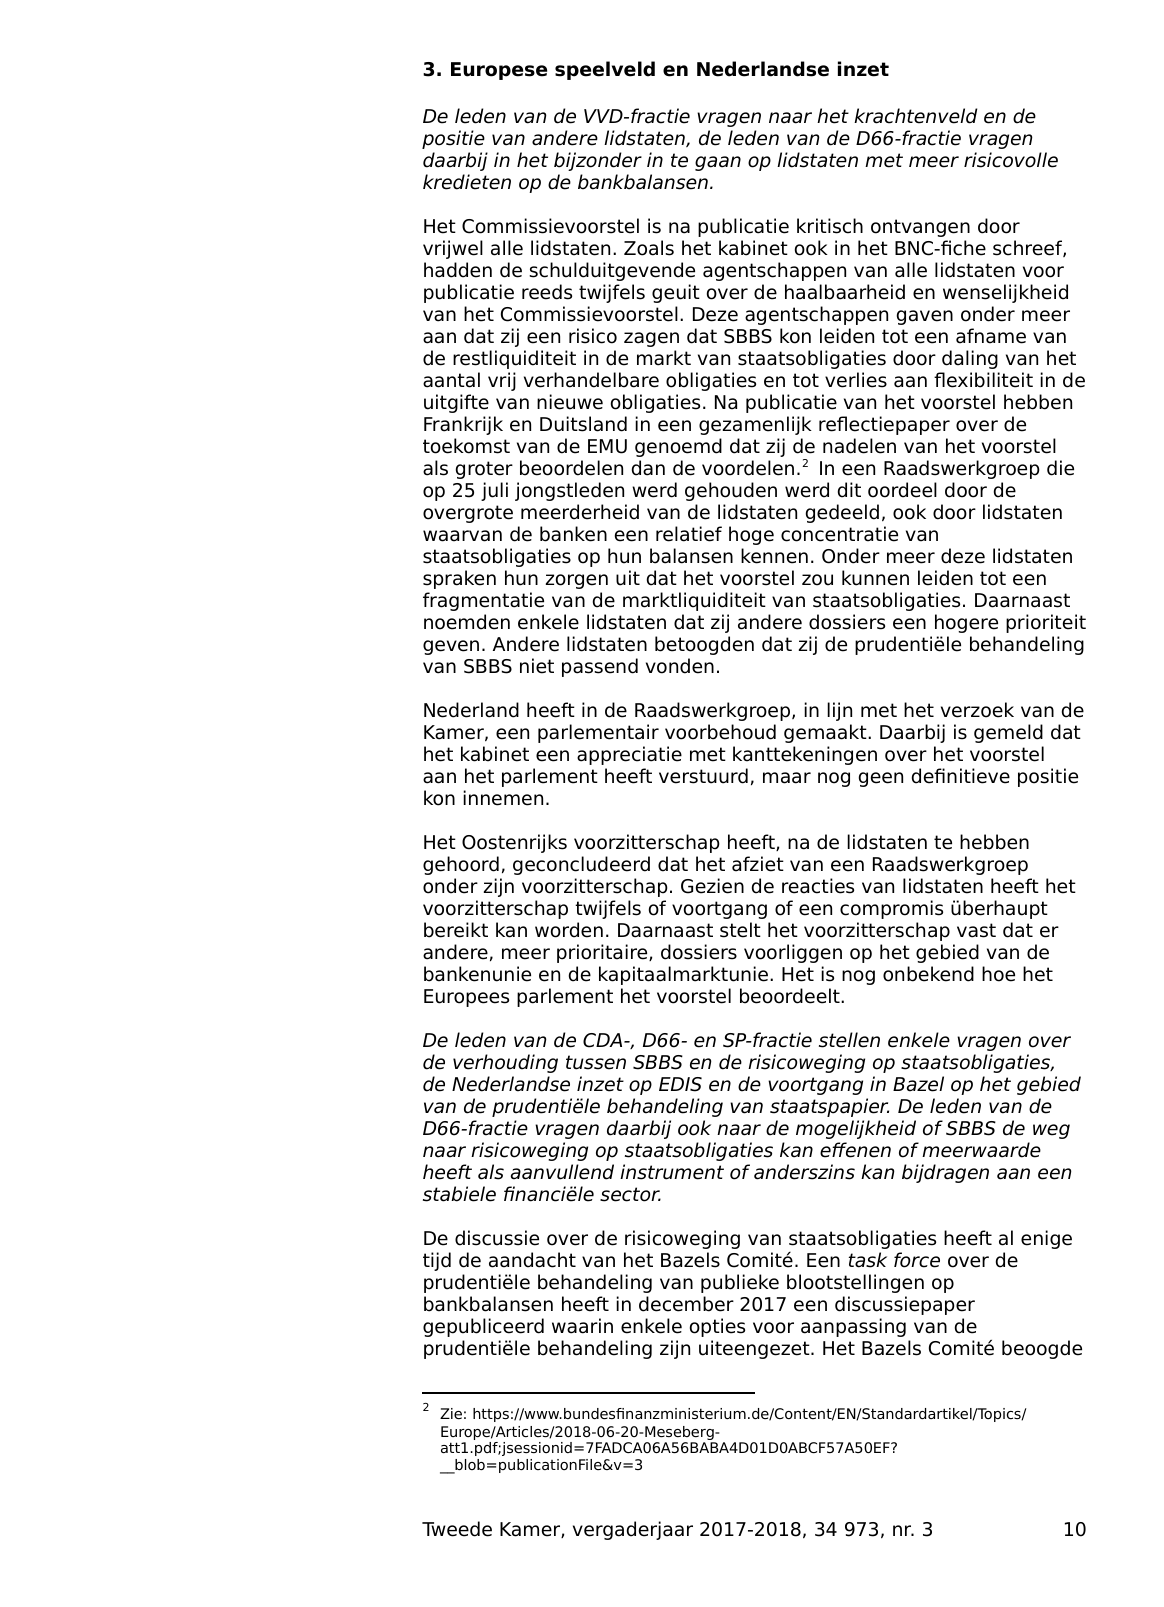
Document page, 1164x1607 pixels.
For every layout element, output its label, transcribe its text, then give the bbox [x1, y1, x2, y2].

text Nederland heeft in de Raadswerkgroep, in lijn met het verzoek van de Kamer, een parlementair voorbehoud gemaakt. Daarbij is gemeld dat het kabinet een appreciatie met kanttekeningen over het voorstel aan het parlement heeft verstuurd, maar nog geen definitieve positie kon innemen. [422, 700, 1087, 810]
text De discussie over de risicoweging van staatsobligaties heeft al enige tijd de aandacht van het Bazels Comité. Een task force over de prudentiële behandeling van publieke blootstellingen op bankbalansen heeft in december 2017 een discussiepaper gepubliceerd waarin enkele opties voor aanpassing van de prudentiële behandeling zijn uiteengezet. Het Bazels Comité beoogde [422, 1228, 1087, 1360]
text De leden van de CDA-, D66- en SP-fractie stellen enkele vragen over de verhouding tussen SBBS en de risicoweging op staatsobligaties, de Nederlandse inzet op EDIS en de voortgang in Bazel op het gebied van de prudentiële behandeling van staatspapier. De leden van de D66-fractie vragen daarbij ook naar de mogelijkheid of SBBS de weg naar risicoweging op staatsobligaties kan effenen of meerwaarde heeft als aanvullend instrument of anderszins kan bijdragen aan een stabiele financiële sector. [422, 1030, 1087, 1206]
text De leden van de VVD-fractie vragen naar het krachtenveld en de positie van andere lidstaten, de leden van de D66-fractie vragen daarbij in het bijzonder in te gaan op lidstaten met meer risicovolle kredieten op de bankbalansen. [422, 106, 1087, 194]
text Zie: https://www.bundesfinanzministerium.de/Content/EN/Standardartikel/Topics/Europe/Articles/2018-06-20-Meseberg-att1.pdf;jsessionid=7FADCA06A56BABA4D01D0ABCF57A50EF?__blob=publicationFile&v=3 [422, 1402, 1087, 1474]
text Het Oostenrijks voorzitterschap heeft, na de lidstaten te hebben gehoord, geconcludeerd dat het afziet van een Raadswerkgroep onder zijn voorzitterschap. Gezien de reacties van lidstaten heeft het voorzitterschap twijfels of voortgang of een compromis überhaupt bereikt kan worden. Daarnaast stelt het voorzitterschap vast dat er andere, meer prioritaire, dossiers voorliggen op het gebied van de bankenunie en de kapitaalmarktunie. Het is nog onbekend hoe het Europees parlement het voorstel beoordeelt. [422, 832, 1087, 1008]
text Het Commissievoorstel is na publicatie kritisch ontvangen door vrijwel alle lidstaten. Zoals het kabinet ook in het BNC-fiche schreef, hadden de schulduitgevende agentschappen van alle lidstaten voor publicatie reeds twijfels geuit over de haalbaarheid en wenselijkheid van het Commissievoorstel. Deze agentschappen gaven onder meer aan dat zij een risico zagen dat SBBS kon leiden tot een afname van de restliquiditeit in de markt van staatsobligaties door daling van het aantal vrij verhandelbare obligaties en tot verlies aan flexibiliteit in de uitgifte van nieuwe obligaties. Na publicatie van het voorstel hebben Frankrijk en Duitsland in een gezamenlijk reflectiepaper over de toekomst van de EMU genoemd dat zij de nadelen van het voorstel als groter beoordelen dan de voordelen. In een Raadswerkgroep die op 25 juli jongstleden werd gehouden werd dit oordeel door de overgrote meerderheid van de lidstaten gedeeld, ook door lidstaten waarvan de banken een relatief hoge concentratie van staatsobligaties op hun balansen kennen. Onder meer deze lidstaten spraken hun zorgen uit dat het voorstel zou kunnen leiden tot een fragmentatie van de marktliquiditeit van staatsobligaties. Daarnaast noemden enkele lidstaten dat zij andere dossiers een hogere prioriteit geven. Andere lidstaten betoogden dat zij de prudentiële behandeling van SBBS niet passend vonden. [422, 216, 1087, 678]
subtitle 3. Europese speelveld en Nederlandse inzet [422, 59, 1087, 81]
